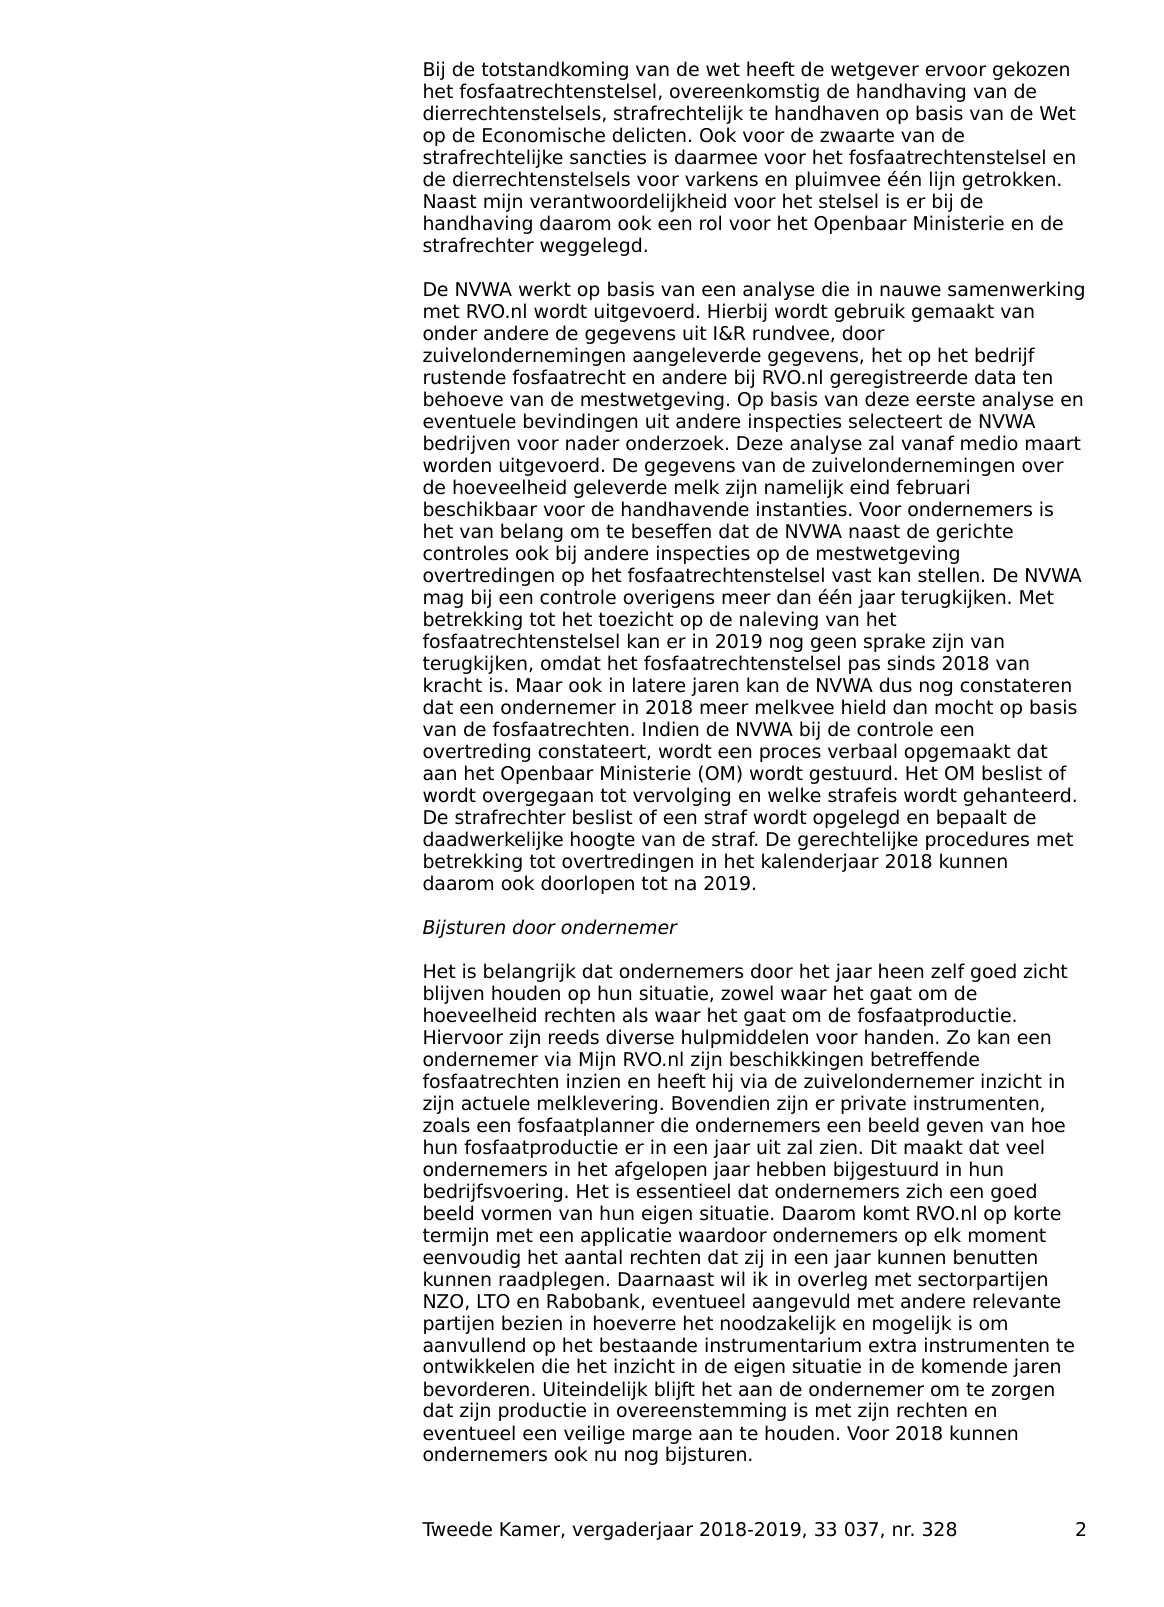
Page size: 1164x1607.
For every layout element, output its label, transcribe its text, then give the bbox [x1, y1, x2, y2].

text De NVWA werkt op basis van een analyse die in nauwe samenwerking met RVO.nl wordt uitgevoerd. Hierbij wordt gebruik gemaakt van onder andere de gegevens uit I&R rundvee, door zuivelondernemingen aangeleverde gegevens, het op het bedrijf rustende fosfaatrecht en andere bij RVO.nl geregistreerde data ten behoeve van de mestwetgeving. Op basis van deze eerste analyse en eventuele bevindingen uit andere inspecties selecteert de NVWA bedrijven voor nader onderzoek. Deze analyse zal vanaf medio maart worden uitgevoerd. De gegevens van de zuivelondernemingen over de hoeveelheid geleverde melk zijn namelijk eind februari beschikbaar voor de handhavende instanties. Voor ondernemers is het van belang om te beseffen dat de NVWA naast de gerichte controles ook bij andere inspecties op de mestwetgeving overtredingen op het fosfaatrechtenstelsel vast kan stellen. De NVWA mag bij een controle overigens meer dan één jaar terugkijken. Met betrekking tot het toezicht op de naleving van het fosfaatrechtenstelsel kan er in 2019 nog geen sprake zijn van terugkijken, omdat het fosfaatrechtenstelsel pas sinds 2018 van kracht is. Maar ook in latere jaren kan de NVWA dus nog constateren dat een ondernemer in 2018 meer melkvee hield dan mocht op basis van de fosfaatrechten. Indien de NVWA bij de controle een overtreding constateert, wordt een proces verbaal opgemaakt dat aan het Openbaar Ministerie (OM) wordt gestuurd. Het OM beslist of wordt overgegaan tot vervolging en welke strafeis wordt gehanteerd. De strafrechter beslist of een straf wordt opgelegd en bepaalt de daadwerkelijke hoogte van de straf. De gerechtelijke procedures met betrekking tot overtredingen in het kalenderjaar 2018 kunnen daarom ook doorlopen tot na 2019. [422, 279, 1087, 894]
text Bij de totstandkoming van de wet heeft de wetgever ervoor gekozen het fosfaatrechtenstelsel, overeenkomstig de handhaving van de dierrechtenstelsels, strafrechtelijk te handhaven op basis van de Wet op de Economische delicten. Ook voor de zwaarte van de strafrechtelijke sancties is daarmee voor het fosfaatrechtenstelsel en de dierrechtenstelsels voor varkens en pluimvee één lijn getrokken. Naast mijn verantwoordelijkheid voor het stelsel is er bij de handhaving daarom ook een rol voor het Openbaar Ministerie en de strafrechter weggelegd. [422, 59, 1087, 257]
subtitle Bijsturen door ondernemer [422, 917, 1087, 939]
text Het is belangrijk dat ondernemers door het jaar heen zelf goed zicht blijven houden op hun situatie, zowel waar het gaat om de hoeveelheid rechten als waar het gaat om de fosfaatproductie. Hiervoor zijn reeds diverse hulpmiddelen voor handen. Zo kan een ondernemer via Mijn RVO.nl zijn beschikkingen betreffende fosfaatrechten inzien en heeft hij via de zuivelondernemer inzicht in zijn actuele melklevering. Bovendien zijn er private instrumenten, zoals een fosfaatplanner die ondernemers een beeld geven van hoe hun fosfaatproductie er in een jaar uit zal zien. Dit maakt dat veel ondernemers in het afgelopen jaar hebben bijgestuurd in hun bedrijfsvoering. Het is essentieel dat ondernemers zich een goed beeld vormen van hun eigen situatie. Daarom komt RVO.nl op korte termijn met een applicatie waardoor ondernemers op elk moment eenvoudig het aantal rechten dat zij in een jaar kunnen benutten kunnen raadplegen. Daarnaast wil ik in overleg met sectorpartijen NZO, LTO en Rabobank, eventueel aangevuld met andere relevante partijen bezien in hoeverre het noodzakelijk en mogelijk is om aanvullend op het bestaande instrumentarium extra instrumenten te ontwikkelen die het inzicht in de eigen situatie in de komende jaren bevorderen. Uiteindelijk blijft het aan de ondernemer om te zorgen dat zijn productie in overeenstemming is met zijn rechten en eventueel een veilige marge aan te houden. Voor 2018 kunnen ondernemers ook nu nog bijsturen. [422, 961, 1087, 1466]
